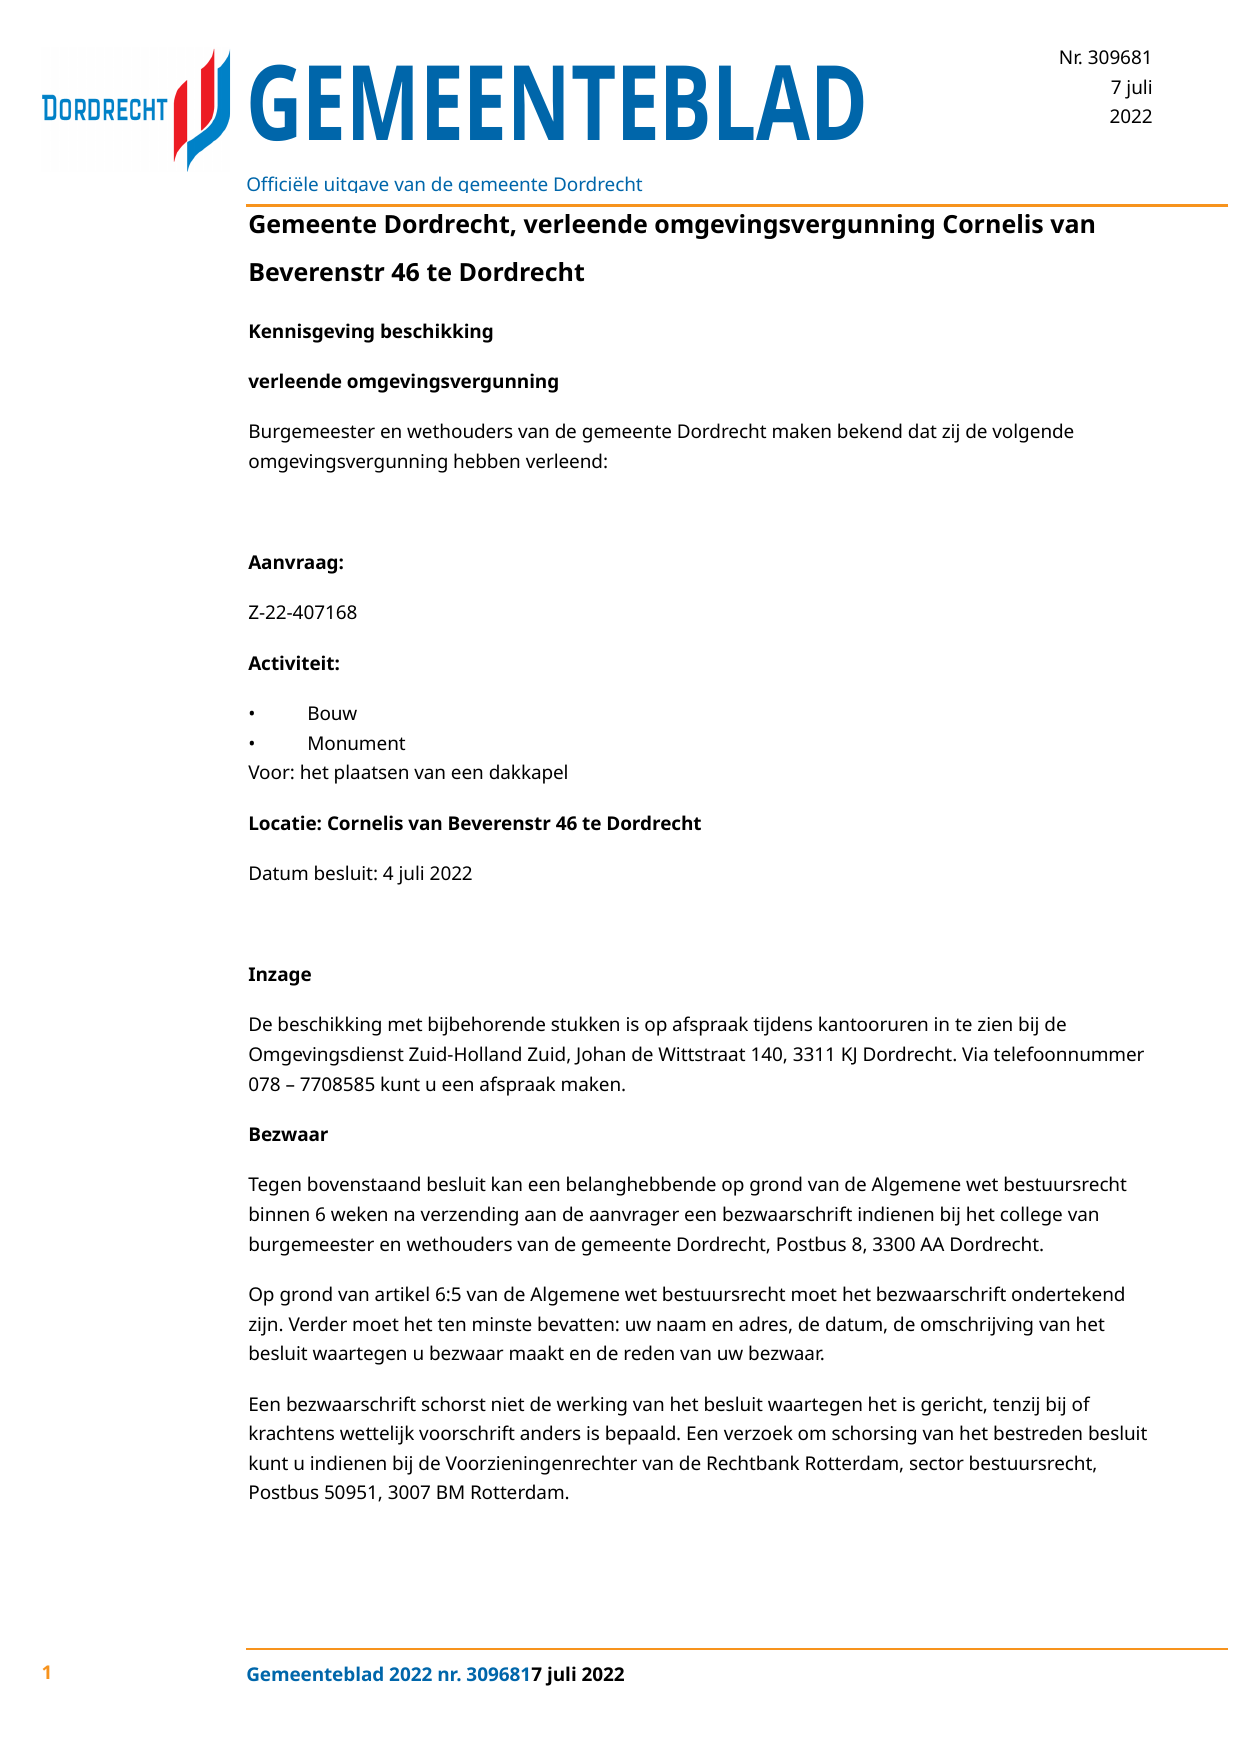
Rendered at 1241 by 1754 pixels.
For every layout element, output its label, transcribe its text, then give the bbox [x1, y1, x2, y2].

text Kennisgeving beschikking [248, 318, 1152, 344]
text Gemeente Dordrecht, verleende omgevingsvergunning Cornelis van Beverenstr 46 te Dordrecht [248, 207, 1152, 288]
text Burgemeester en wethouders van de gemeente Dordrecht maken bekend dat zij de volgende omgevingsvergunning hebben verleend: [248, 419, 1152, 474]
text Een bezwaarschrift schorst niet de werking van het besluit waartegen het is gericht, tenzij bij of krachtens wettelijk voorschrift anders is bepaald. Een verzoek om schorsing van het bestreden besluit kunt u indienen bij de Voorzieningenrechter van de Rechtbank Rotterdam, sector bestuursrecht, Postbus 50951, 3007 BM Rotterdam. [248, 1391, 1152, 1505]
picture [41, 47, 231, 172]
text Locatie: Cornelis van Beverenstr 46 te Dordrecht [248, 810, 1152, 836]
text Voor: het plaatsen van een dakkapel [248, 759, 1152, 785]
list Bouw [248, 700, 1152, 726]
text Datum besluit: 4 juli 2022 [248, 860, 1152, 886]
text Z-22-407168 [248, 599, 1152, 625]
text Tegen bovenstaand besluit kan een belanghebbende op grond van de Algemene wet bestuursrecht binnen 6 weken na verzending aan de aanvrager een bezwaarschrift indienen bij het college van burgemeester en wethouders van de gemeente Dordrecht, Postbus 8, 3300 AA Dordrecht. [248, 1172, 1152, 1257]
text verleende omgevingsvergunning [248, 368, 1152, 394]
text Inzage [248, 961, 1152, 987]
text Op grond van artikel 6:5 van de Algemene wet bestuursrecht moet het bezwaarschrift ondertekend zijn. Verder moet het ten minste bevatten: uw naam en adres, de datum, de omschrijving van het besluit waartegen u bezwaar maakt en de reden van uw bezwaar. [248, 1281, 1152, 1366]
text Activiteit: [248, 650, 1152, 676]
text Aanvraag: [248, 549, 1152, 575]
text Bezwaar [248, 1121, 1152, 1147]
list Monument [248, 730, 1152, 756]
text De beschikking met bijbehorende stukken is op afspraak tijdens kantooruren in te zien bij de Omgevingsdienst Zuid-Holland Zuid, Johan de Wittstraat 140, 3311 KJ Dordrecht. Via telefoonnummer 078 – 7708585 kunt u een afspraak maken. [248, 1012, 1152, 1097]
